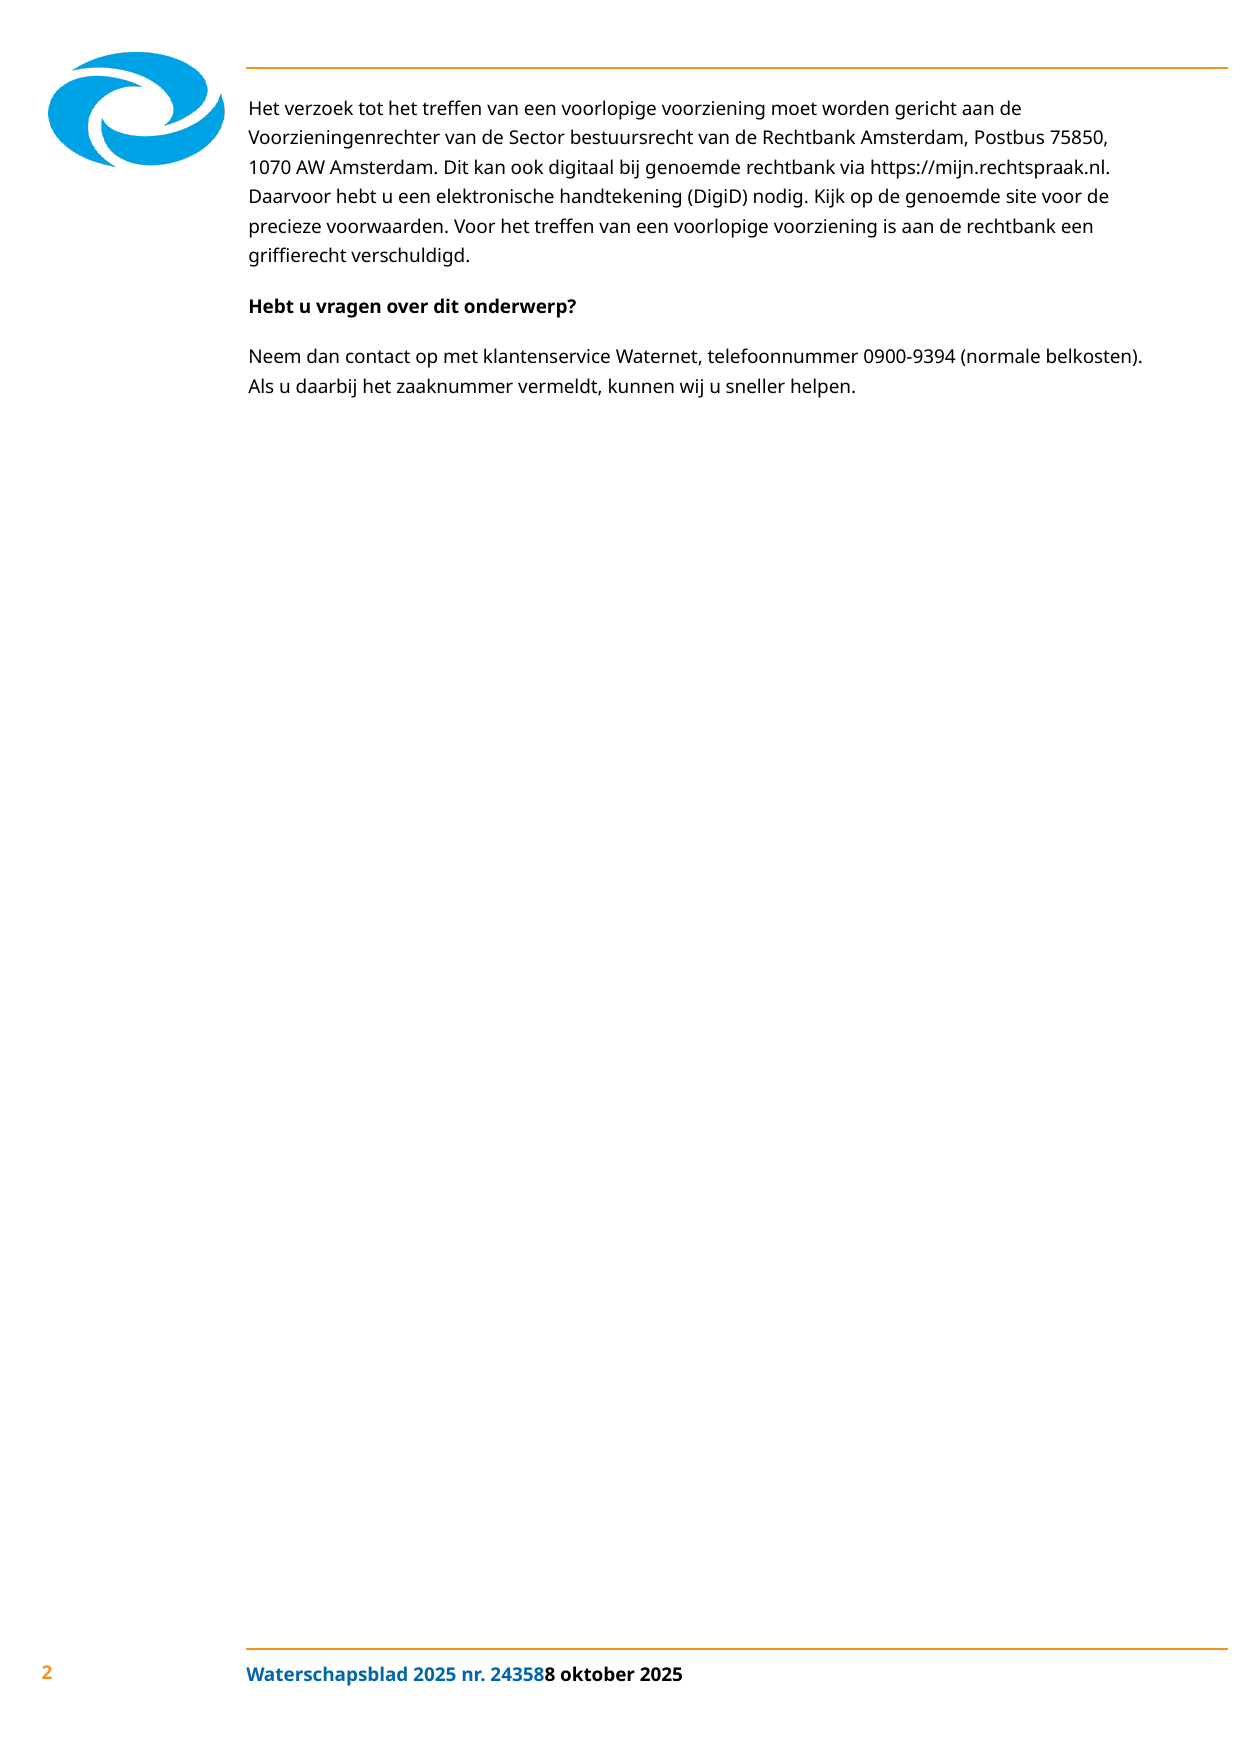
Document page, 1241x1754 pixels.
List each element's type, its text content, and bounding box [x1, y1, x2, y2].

text Het verzoek tot het treffen van een voorlopige voorziening moet worden gericht aan de Voorzieningenrechter van de Sector bestuursrecht van de Rechtbank Amsterdam, Postbus 75850, 1070 AW Amsterdam. Dit kan ook digitaal bij genoemde rechtbank via https://mijn.rechtspraak.nl. Daarvoor hebt u een elektronische handtekening (DigiD) nodig. Kijk op de genoemde site voor de precieze voorwaarden. Voor het treffen van een voorlopige voorziening is aan de rechtbank een griffierecht verschuldigd. [248, 95, 1152, 268]
text Hebt u vragen over dit onderwerp? [248, 293, 1152, 319]
text Neem dan contact op met klantenservice Waternet, telefoonnummer 0900-9394 (normale belkosten). Als u daarbij het zaaknummer vermeldt, kunnen wij u sneller helpen. [248, 343, 1152, 399]
picture [41, 47, 231, 172]
